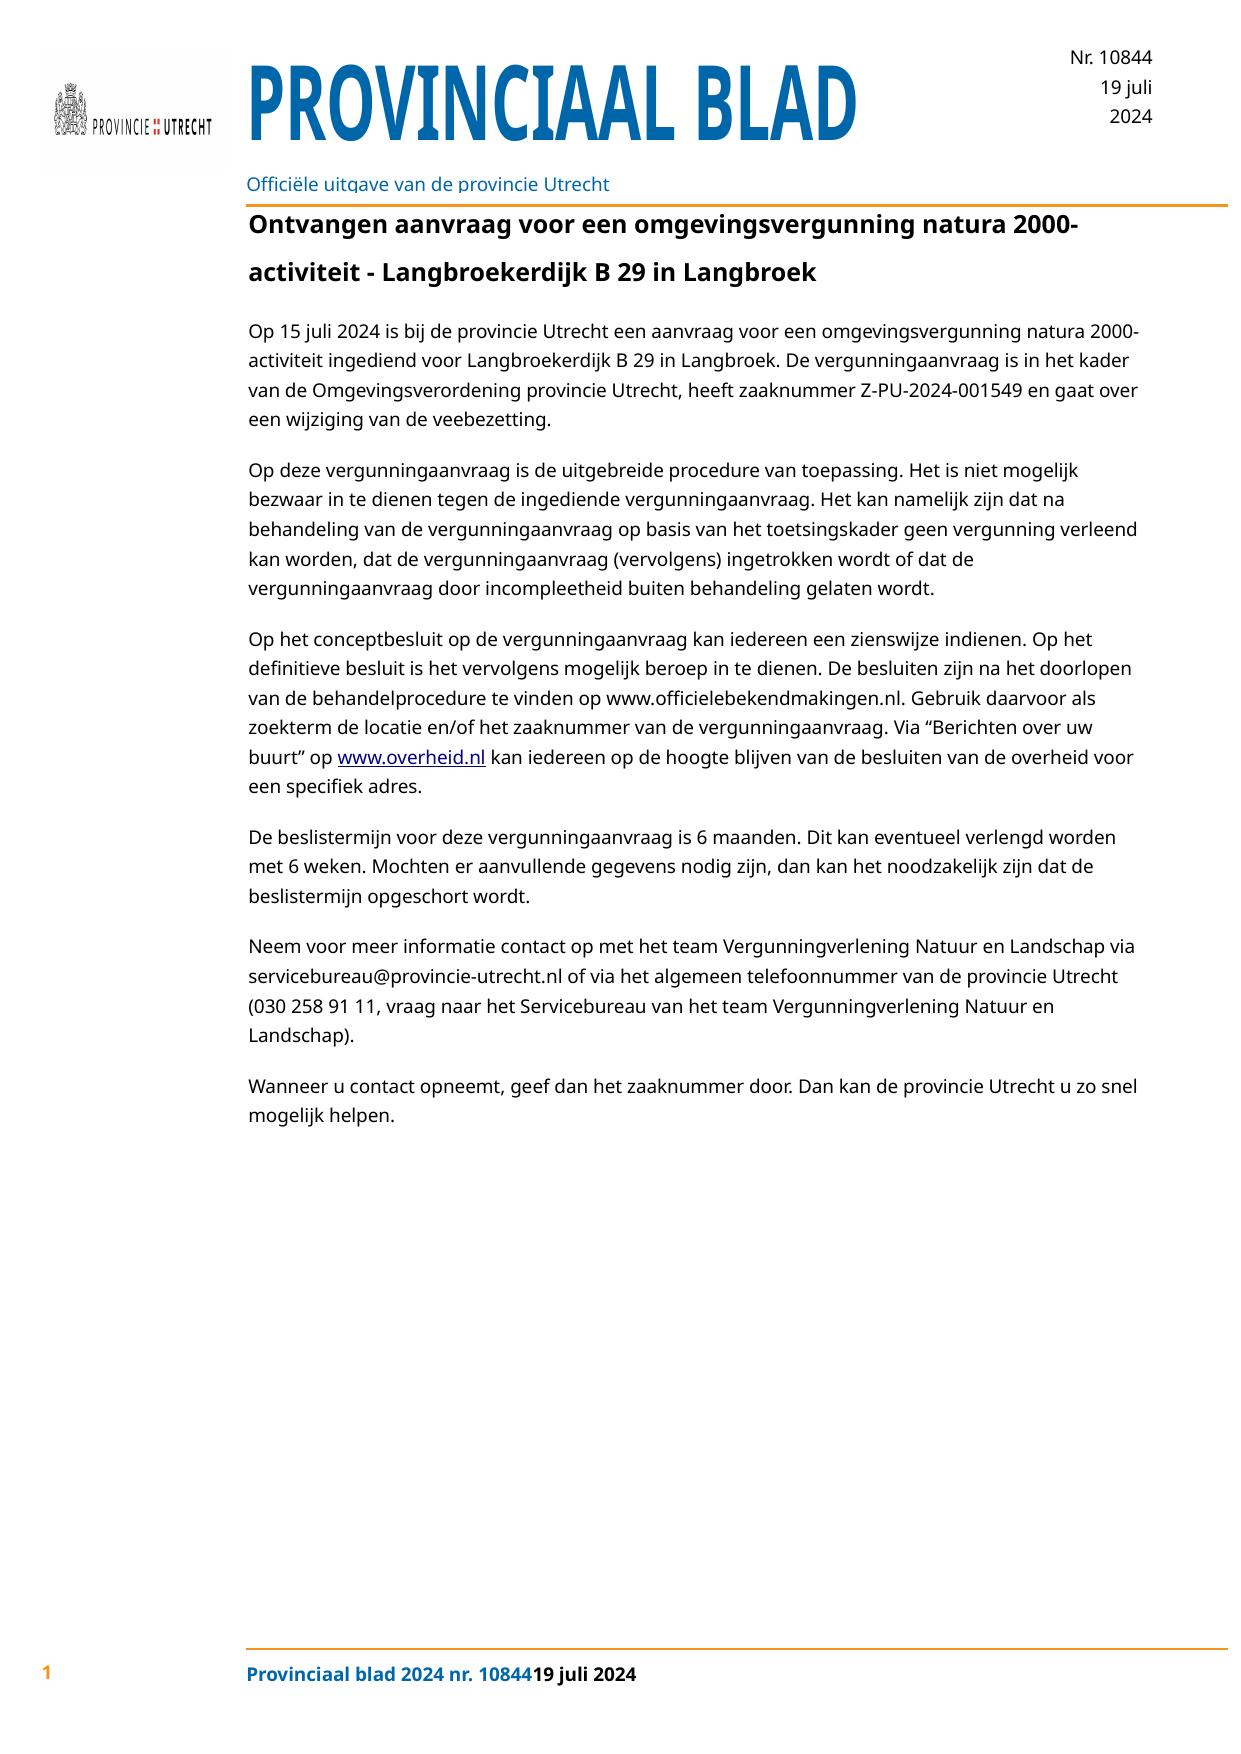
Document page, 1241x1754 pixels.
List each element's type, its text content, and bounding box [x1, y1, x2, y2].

text De beslistermijn voor deze vergunningaanvraag is 6 maanden. Dit kan eventueel verlengd worden met 6 weken. Mochten er aanvullende gegevens nodig zijn, dan kan het noodzakelijk zijn dat de beslistermijn opgeschort wordt. [248, 824, 1152, 909]
text Ontvangen aanvraag voor een omgevingsvergunning natura 2000-activiteit - Langbroekerdijk B 29 in Langbroek [248, 207, 1152, 288]
text Wanneer u contact opneemt, geef dan het zaaknummer door. Dan kan de provincie Utrecht u zo snel mogelijk helpen. [248, 1073, 1152, 1128]
picture [41, 47, 231, 172]
text Op 15 juli 2024 is bij de provincie Utrecht een aanvraag voor een omgevingsvergunning natura 2000-activiteit ingediend voor Langbroekerdijk B 29 in Langbroek. De vergunningaanvraag is in het kader van de Omgevingsverordening provincie Utrecht, heeft zaaknummer Z-PU-2024-001549 en gaat over een wijziging van de veebezetting. [248, 318, 1152, 432]
text Op deze vergunningaanvraag is de uitgebreide procedure van toepassing. Het is niet mogelijk bezwaar in te dienen tegen de ingediende vergunningaanvraag. Het kan namelijk zijn dat na behandeling van de vergunningaanvraag op basis van het toetsingskader geen vergunning verleend kan worden, dat de vergunningaanvraag (vervolgens) ingetrokken wordt of dat de vergunningaanvraag door incompleetheid buiten behandeling gelaten wordt. [248, 457, 1152, 601]
text Op het conceptbesluit op de vergunningaanvraag kan iedereen een zienswijze indienen. Op het definitieve besluit is het vervolgens mogelijk beroep in te dienen. De besluiten zijn na het doorlopen van de behandelprocedure te vinden op www.officielebekendmakingen.nl. Gebruik daarvoor als zoekterm de locatie en/of het zaaknummer van de vergunningaanvraag. Via “Berichten over uw buurt” op www.overheid.nl kan iedereen op de hoogte blijven van de besluiten van de overheid voor een specifiek adres. [248, 626, 1152, 799]
text Neem voor meer informatie contact op met het team Vergunningverlening Natuur en Landschap via servicebureau@provincie-utrecht.nl of via het algemeen telefoonnummer van de provincie Utrecht (030 258 91 11, vraag naar het Servicebureau van het team Vergunningverlening Natuur en Landschap). [248, 934, 1152, 1048]
